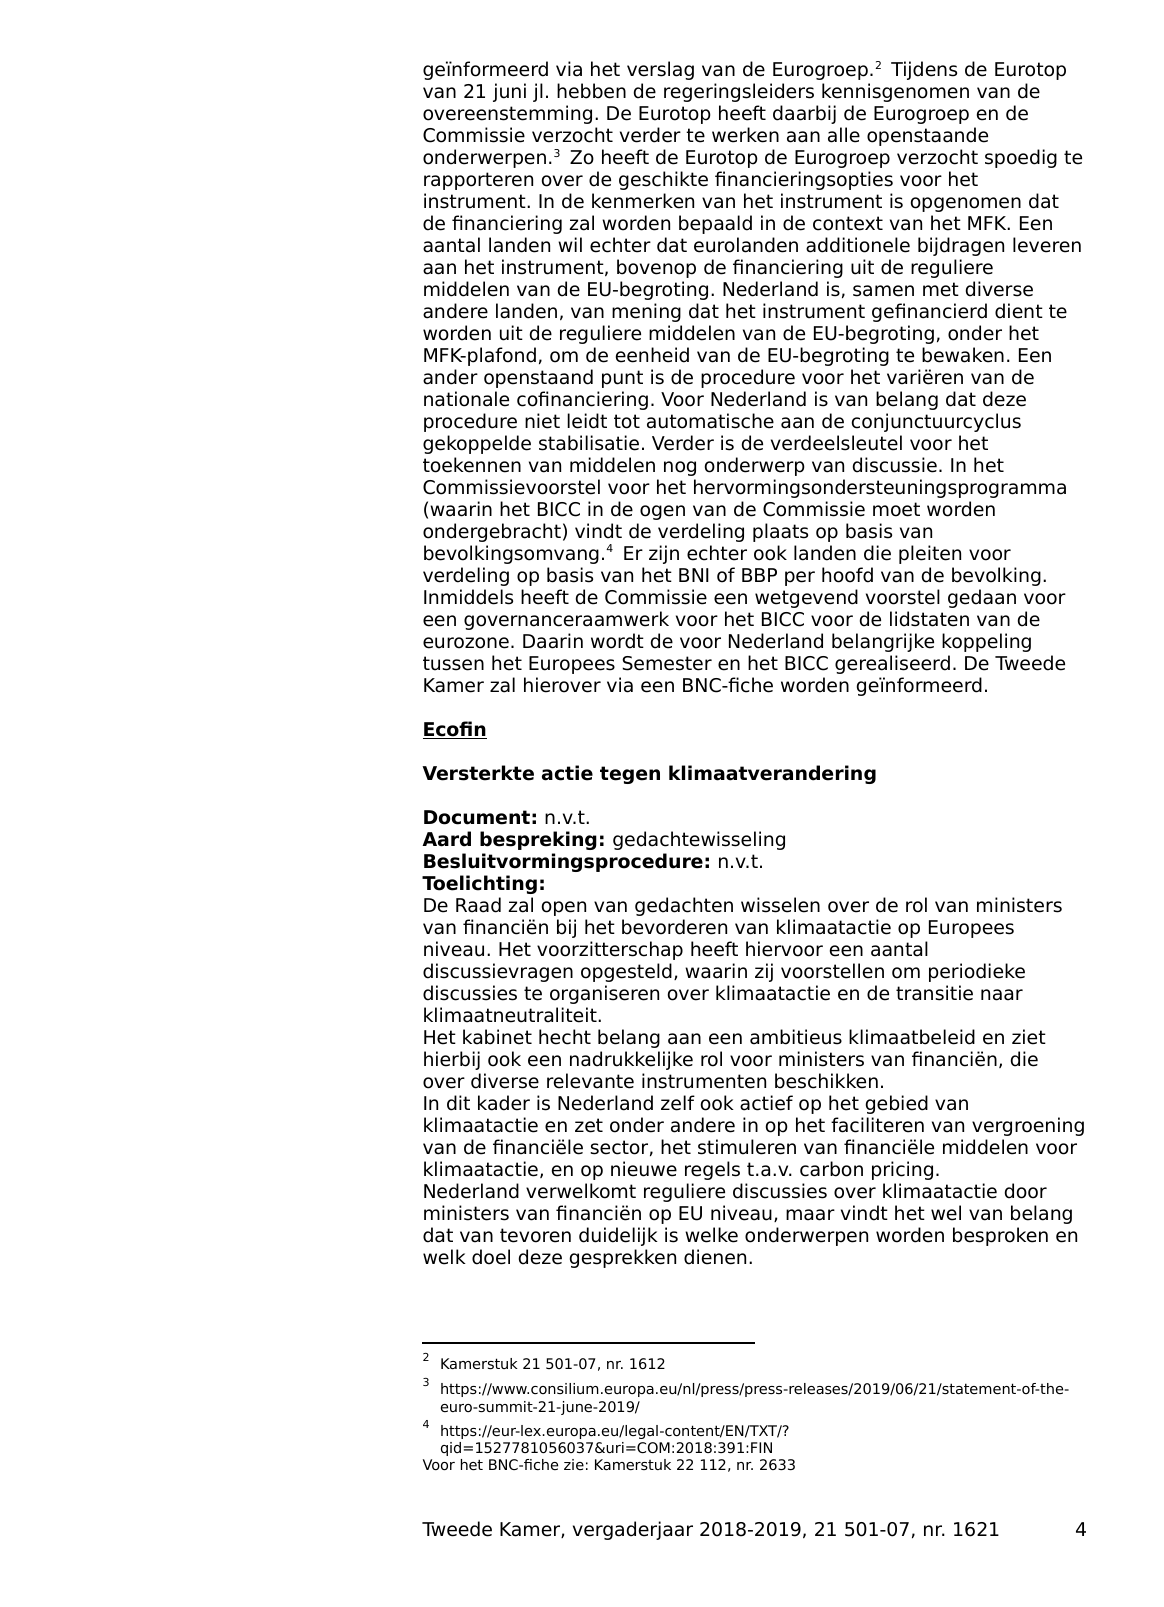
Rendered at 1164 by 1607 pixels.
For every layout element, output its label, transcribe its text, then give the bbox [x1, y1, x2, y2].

subtitle Ecofin [422, 719, 1087, 741]
subtitle Versterkte actie tegen klimaatverandering [422, 763, 1087, 785]
text De Raad zal open van gedachten wisselen over de rol van ministers van financiën bij het bevorderen van klimaatactie op Europees niveau. Het voorzitterschap heeft hiervoor een aantal discussievragen opgesteld, waarin zij voorstellen om periodieke discussies te organiseren over klimaatactie en de transitie naar klimaatneutraliteit. [422, 895, 1087, 1027]
text Nederland verwelkomt reguliere discussies over klimaatactie door ministers van financiën op EU niveau, maar vindt het wel van belang dat van tevoren duidelijk is welke onderwerpen worden besproken en welk doel deze gesprekken dienen. [422, 1181, 1087, 1268]
text Document: n.v.t. [422, 807, 1087, 829]
text Aard bespreking: gedachtewisseling [422, 829, 1087, 851]
text Voor het BNC-fiche zie: Kamerstuk 22 112, nr. 2633 [422, 1457, 1087, 1474]
text geïnformeerd via het verslag van de Eurogroep. Tijdens de Eurotop van 21 juni jl. hebben de regeringsleiders kennisgenomen van de overeenstemming. De Eurotop heeft daarbij de Eurogroep en de Commissie verzocht verder te werken aan alle openstaande onderwerpen. Zo heeft de Eurotop de Eurogroep verzocht spoedig te rapporteren over de geschikte financieringsopties voor het instrument. In de kenmerken van het instrument is opgenomen dat de financiering zal worden bepaald in de context van het MFK. Een aantal landen wil echter dat eurolanden additionele bijdragen leveren aan het instrument, bovenop de financiering uit de reguliere middelen van de EU-begroting. Nederland is, samen met diverse andere landen, van mening dat het instrument gefinancierd dient te worden uit de reguliere middelen van de EU-begroting, onder het MFK-plafond, om de eenheid van de EU-begroting te bewaken. Een ander openstaand punt is de procedure voor het variëren van de nationale cofinanciering. Voor Nederland is van belang dat deze procedure niet leidt tot automatische aan de conjunctuurcyclus gekoppelde stabilisatie. Verder is de verdeelsleutel voor het toekennen van middelen nog onderwerp van discussie. In het Commissievoorstel voor het hervormingsondersteuningsprogramma (waarin het BICC in de ogen van de Commissie moet worden ondergebracht) vindt de verdeling plaats op basis van bevolkingsomvang. Er zijn echter ook landen die pleiten voor verdeling op basis van het BNI of BBP per hoofd van de bevolking. Inmiddels heeft de Commissie een wetgevend voorstel gedaan voor een governanceraamwerk voor het BICC voor de lidstaten van de eurozone. Daarin wordt de voor Nederland belangrijke koppeling tussen het Europees Semester en het BICC gerealiseerd. De Tweede Kamer zal hierover via een BNC-fiche worden geïnformeerd. [422, 59, 1087, 696]
text Kamerstuk 21 501-07, nr. 1612 [422, 1352, 1087, 1374]
text In dit kader is Nederland zelf ook actief op het gebied van klimaatactie en zet onder andere in op het faciliteren van vergroening van de financiële sector, het stimuleren van financiële middelen voor klimaatactie, en op nieuwe regels t.a.v. carbon pricing. [422, 1093, 1087, 1181]
text https://www.consilium.europa.eu/nl/press/press-releases/2019/06/21/statement-of-the-euro-summit-21-june-2019/ [422, 1377, 1087, 1416]
text https://eur-lex.europa.eu/legal-content/EN/TXT/?qid=1527781056037&uri=COM:2018:391:FIN [422, 1418, 1087, 1457]
text Toelichting: [422, 873, 1087, 895]
text Besluitvormingsprocedure: n.v.t. [422, 851, 1087, 873]
text Het kabinet hecht belang aan een ambitieus klimaatbeleid en ziet hierbij ook een nadrukkelijke rol voor ministers van financiën, die over diverse relevante instrumenten beschikken. [422, 1027, 1087, 1093]
